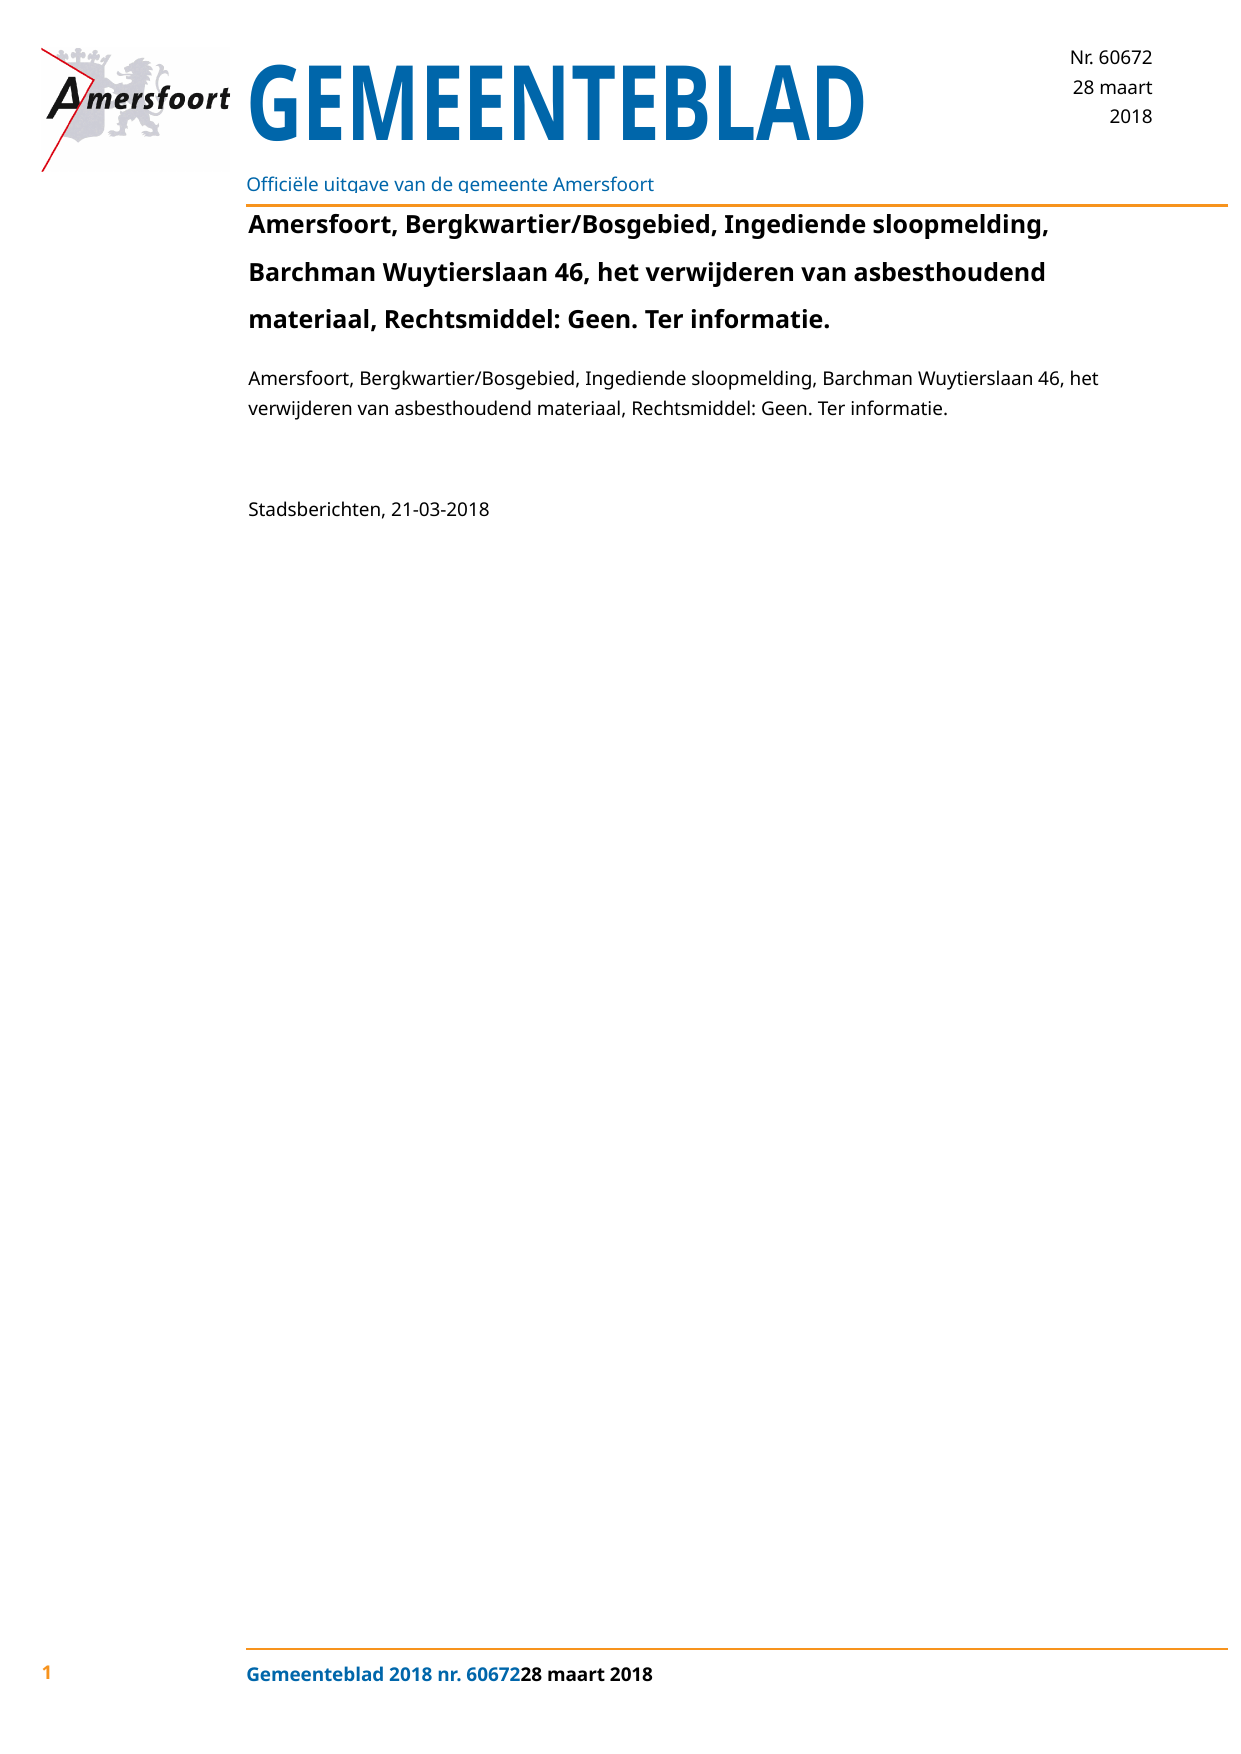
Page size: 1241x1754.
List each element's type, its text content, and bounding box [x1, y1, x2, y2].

picture [41, 47, 231, 172]
text Amersfoort, Bergkwartier/Bosgebied, Ingediende sloopmelding, Barchman Wuytierslaan 46, het verwijderen van asbesthoudend materiaal, Rechtsmiddel: Geen. Ter informatie. [248, 366, 1152, 421]
text Stadsberichten, 21-03-2018 [248, 496, 1152, 522]
text Amersfoort, Bergkwartier/Bosgebied, Ingediende sloopmelding, Barchman Wuytierslaan 46, het verwijderen van asbesthoudend materiaal, Rechtsmiddel: Geen. Ter informatie. [248, 207, 1152, 336]
